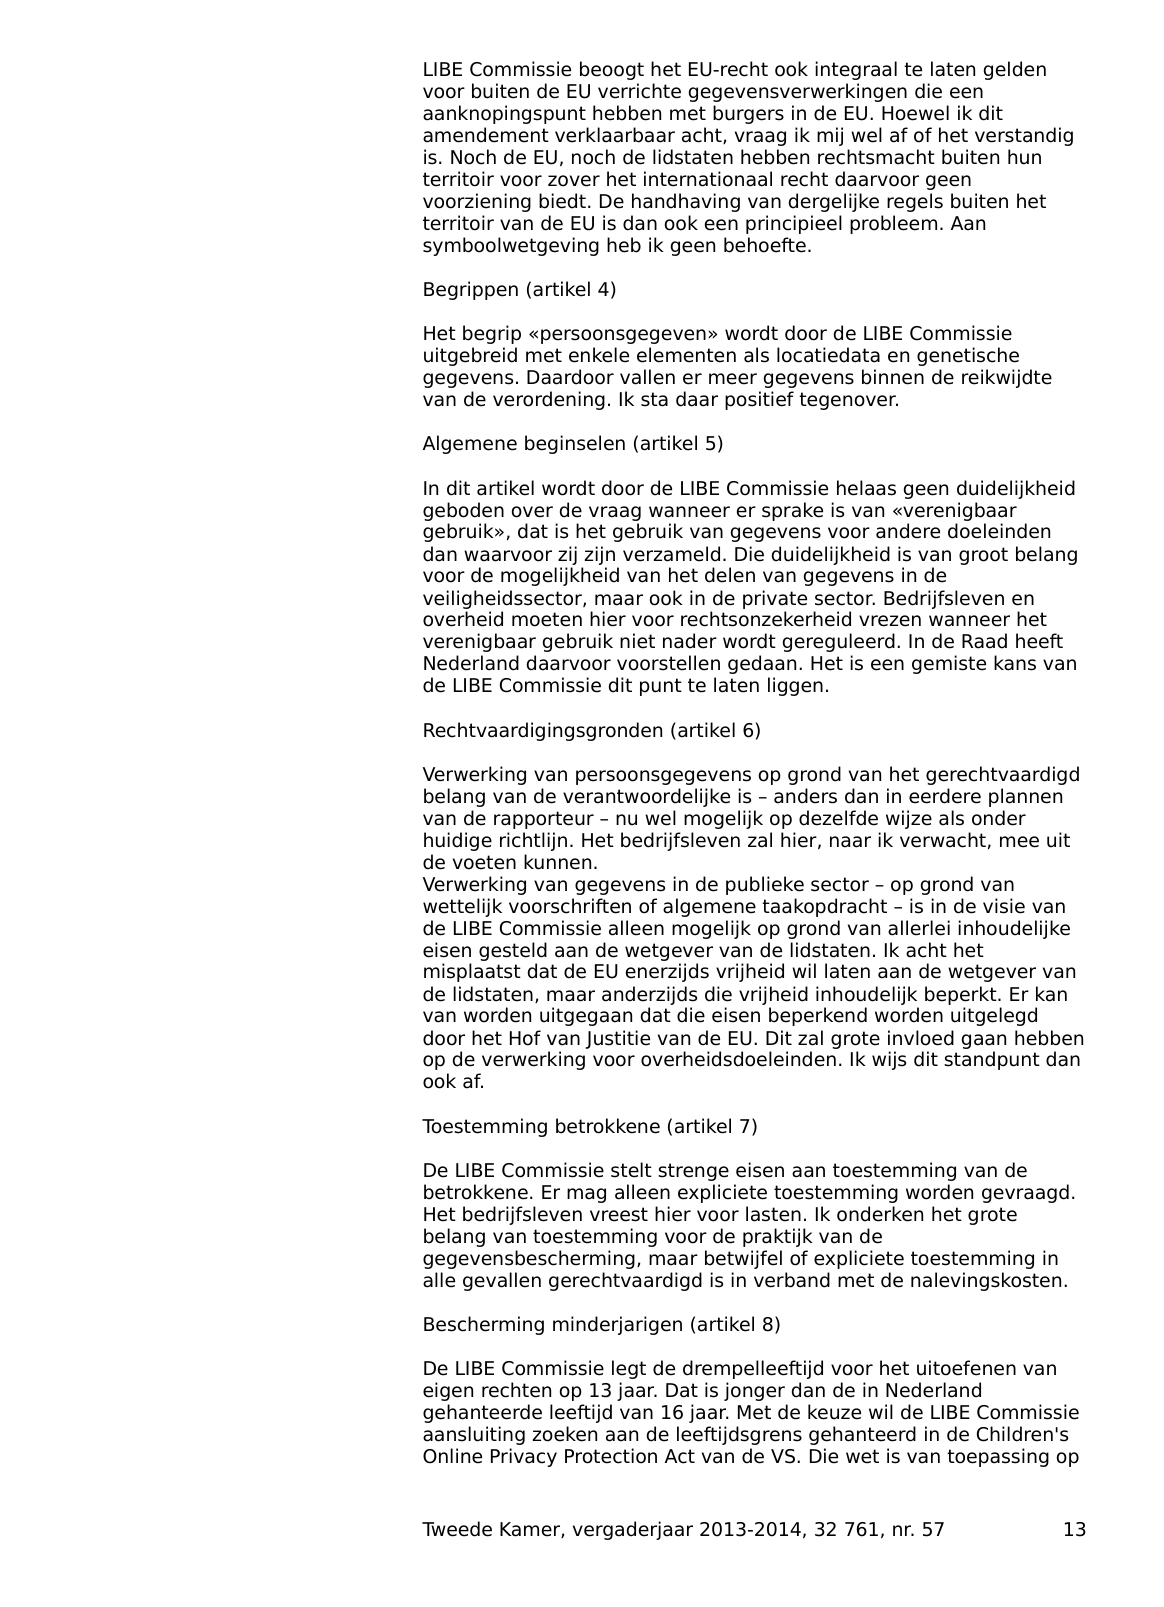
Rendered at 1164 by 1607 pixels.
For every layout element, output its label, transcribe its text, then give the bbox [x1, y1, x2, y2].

subtitle Algemene beginselen (artikel 5) [422, 433, 1087, 455]
subtitle Rechtvaardigingsgronden (artikel 6) [422, 719, 1087, 741]
subtitle Begrippen (artikel 4) [422, 279, 1087, 301]
text De LIBE Commissie stelt strenge eisen aan toestemming van de betrokkene. Er mag alleen expliciete toestemming worden gevraagd. Het bedrijfsleven vreest hier voor lasten. Ik onderken het grote belang van toestemming voor de praktijk van de gegevensbescherming, maar betwijfel of expliciete toestemming in alle gevallen gerechtvaardigd is in verband met de nalevingskosten. [422, 1160, 1087, 1292]
text Verwerking van gegevens in de publieke sector – op grond van wettelijk voorschriften of algemene taakopdracht – is in de visie van de LIBE Commissie alleen mogelijk op grond van allerlei inhoudelijke eisen gesteld aan de wetgever van de lidstaten. Ik acht het misplaatst dat de EU enerzijds vrijheid wil laten aan de wetgever van de lidstaten, maar anderzijds die vrijheid inhoudelijk beperkt. Er kan van worden uitgegaan dat die eisen beperkend worden uitgelegd door het Hof van Justitie van de EU. Dit zal grote invloed gaan hebben op de verwerking voor overheidsdoeleinden. Ik wijs dit standpunt dan ook af. [422, 873, 1087, 1093]
text Verwerking van persoonsgegevens op grond van het gerechtvaardigd belang van de verantwoordelijke is – anders dan in eerdere plannen van de rapporteur – nu wel mogelijk op dezelfde wijze als onder huidige richtlijn. Het bedrijfsleven zal hier, naar ik verwacht, mee uit de voeten kunnen. [422, 764, 1087, 873]
subtitle Bescherming minderjarigen (artikel 8) [422, 1314, 1087, 1336]
text LIBE Commissie beoogt het EU-recht ook integraal te laten gelden voor buiten de EU verrichte gegevensverwerkingen die een aanknopingspunt hebben met burgers in de EU. Hoewel ik dit amendement verklaarbaar acht, vraag ik mij wel af of het verstandig is. Noch de EU, noch de lidstaten hebben rechtsmacht buiten hun territoir voor zover het internationaal recht daarvoor geen voorziening biedt. De handhaving van dergelijke regels buiten het territoir van de EU is dan ook een principieel probleem. Aan symboolwetgeving heb ik geen behoefte. [422, 59, 1087, 257]
text De LIBE Commissie legt de drempelleeftijd voor het uitoefenen van eigen rechten op 13 jaar. Dat is jonger dan de in Nederland gehanteerde leeftijd van 16 jaar. Met de keuze wil de LIBE Commissie aansluiting zoeken aan de leeftijdsgrens gehanteerd in de Children's Online Privacy Protection Act van de VS. Die wet is van toepassing op [422, 1358, 1087, 1468]
text In dit artikel wordt door de LIBE Commissie helaas geen duidelijkheid geboden over de vraag wanneer er sprake is van «verenigbaar gebruik», dat is het gebruik van gegevens voor andere doeleinden dan waarvoor zij zijn verzameld. Die duidelijkheid is van groot belang voor de mogelijkheid van het delen van gegevens in de veiligheidssector, maar ook in de private sector. Bedrijfsleven en overheid moeten hier voor rechtsonzekerheid vrezen wanneer het verenigbaar gebruik niet nader wordt gereguleerd. In de Raad heeft Nederland daarvoor voorstellen gedaan. Het is een gemiste kans van de LIBE Commissie dit punt te laten liggen. [422, 477, 1087, 697]
subtitle Toestemming betrokkene (artikel 7) [422, 1116, 1087, 1137]
text Het begrip «persoonsgegeven» wordt door de LIBE Commissie uitgebreid met enkele elementen als locatiedata en genetische gegevens. Daardoor vallen er meer gegevens binnen de reikwijdte van de verordening. Ik sta daar positief tegenover. [422, 323, 1087, 411]
